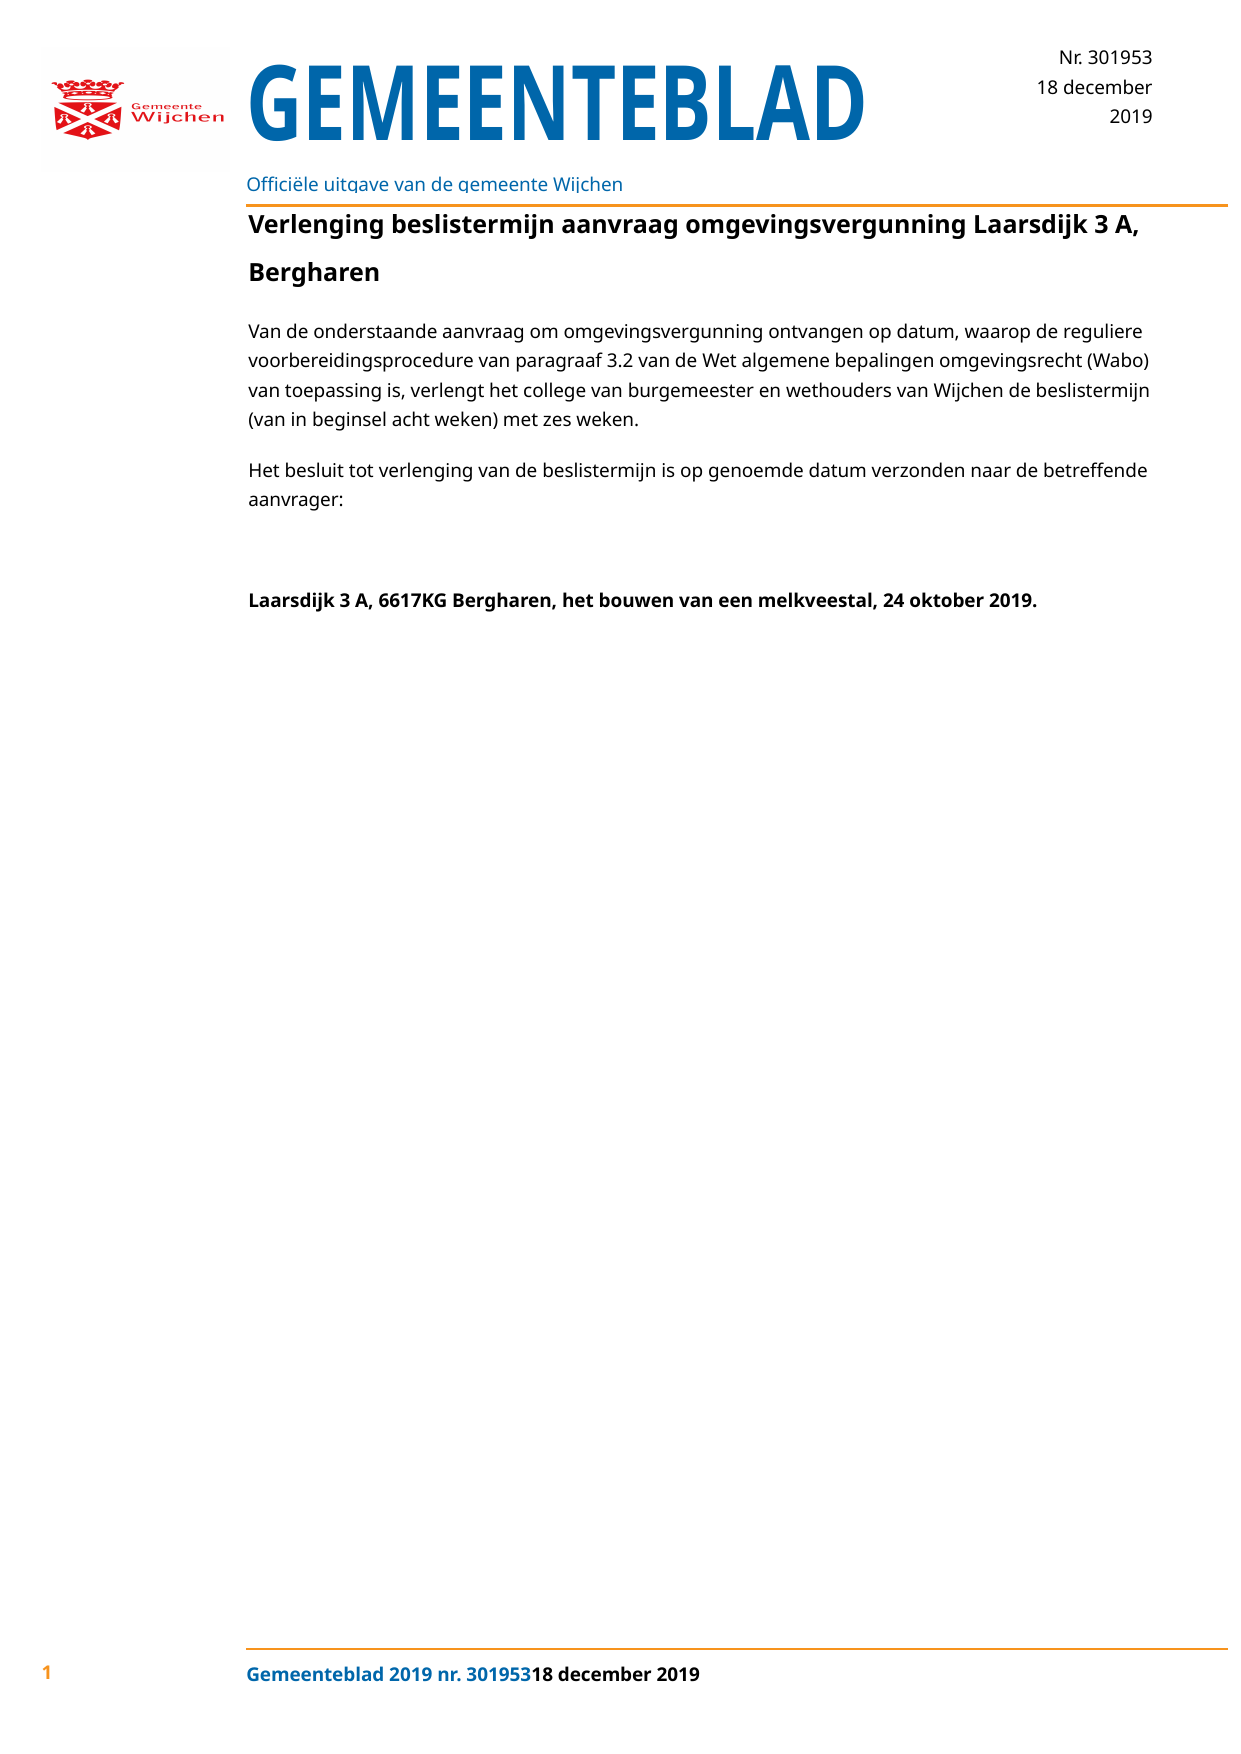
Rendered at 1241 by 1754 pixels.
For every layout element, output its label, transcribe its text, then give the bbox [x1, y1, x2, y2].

text Van de onderstaande aanvraag om omgevingsvergunning ontvangen op datum, waarop de reguliere voorbereidingsprocedure van paragraaf 3.2 van de Wet algemene bepalingen omgevingsrecht (Wabo) van toepassing is, verlengt het college van burgemeester en wethouders van Wijchen de beslistermijn (van in beginsel acht weken) met zes weken. [248, 318, 1152, 432]
text Het besluit tot verlenging van de beslistermijn is op genoemde datum verzonden naar de betreffende aanvrager: [248, 457, 1152, 512]
text Verlenging beslistermijn aanvraag omgevingsvergunning Laarsdijk 3 A, Bergharen [248, 207, 1152, 288]
picture [41, 47, 231, 172]
text Laarsdijk 3 A, 6617KG Bergharen, het bouwen van een melkveestal, 24 oktober 2019. [248, 587, 1152, 613]
